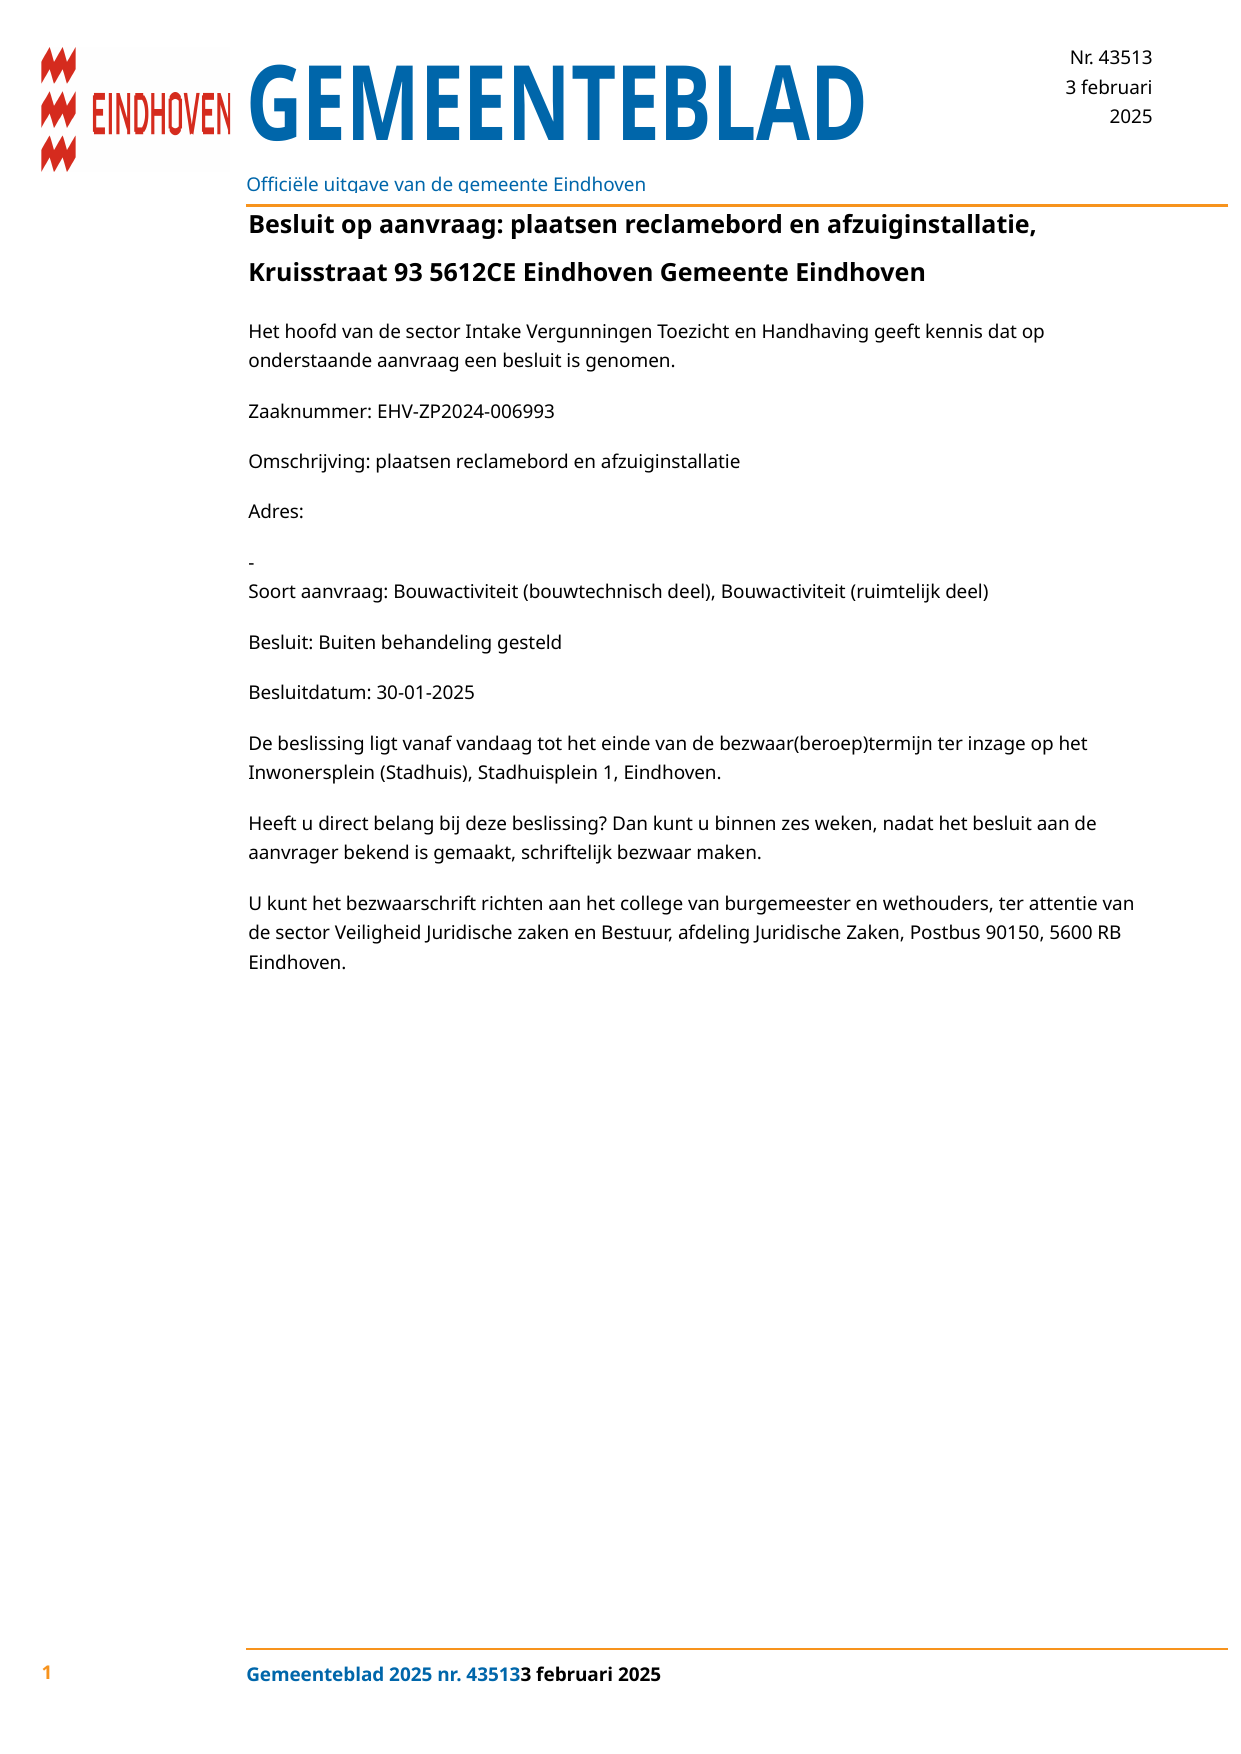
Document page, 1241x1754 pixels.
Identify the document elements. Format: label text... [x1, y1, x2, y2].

text De beslissing ligt vanaf vandaag tot het einde van de bezwaar(beroep)termijn ter inzage op het Inwonersplein (Stadhuis), Stadhuisplein 1, Eindhoven. [248, 730, 1152, 785]
text U kunt het bezwaarschrift richten aan het college van burgemeester en wethouders, ter attentie van de sector Veiligheid Juridische zaken en Bestuur, afdeling Juridische Zaken, Postbus 90150, 5600 RB Eindhoven. [248, 890, 1152, 975]
text Soort aanvraag: Bouwactiviteit (bouwtechnisch deel), Bouwactiviteit (ruimtelijk deel) [248, 579, 1152, 604]
text Omschrijving: plaatsen reclamebord en afzuiginstallatie [248, 448, 1152, 474]
text Besluit: Buiten behandeling gesteld [248, 629, 1152, 655]
text Besluitdatum: 30-01-2025 [248, 679, 1152, 705]
text Het hoofd van de sector Intake Vergunningen Toezicht en Handhaving geeft kennis dat op onderstaande aanvraag een besluit is genomen. [248, 318, 1152, 373]
text Zaaknummer: EHV-ZP2024-006993 [248, 398, 1152, 424]
picture [41, 47, 231, 172]
text Besluit op aanvraag: plaatsen reclamebord en afzuiginstallatie, Kruisstraat 93 5612CE Eindhoven Gemeente Eindhoven [248, 207, 1152, 288]
text Adres: [248, 499, 1152, 524]
text Heeft u direct belang bij deze beslissing? Dan kunt u binnen zes weken, nadat het besluit aan de aanvrager bekend is gemaakt, schriftelijk bezwaar maken. [248, 810, 1152, 865]
